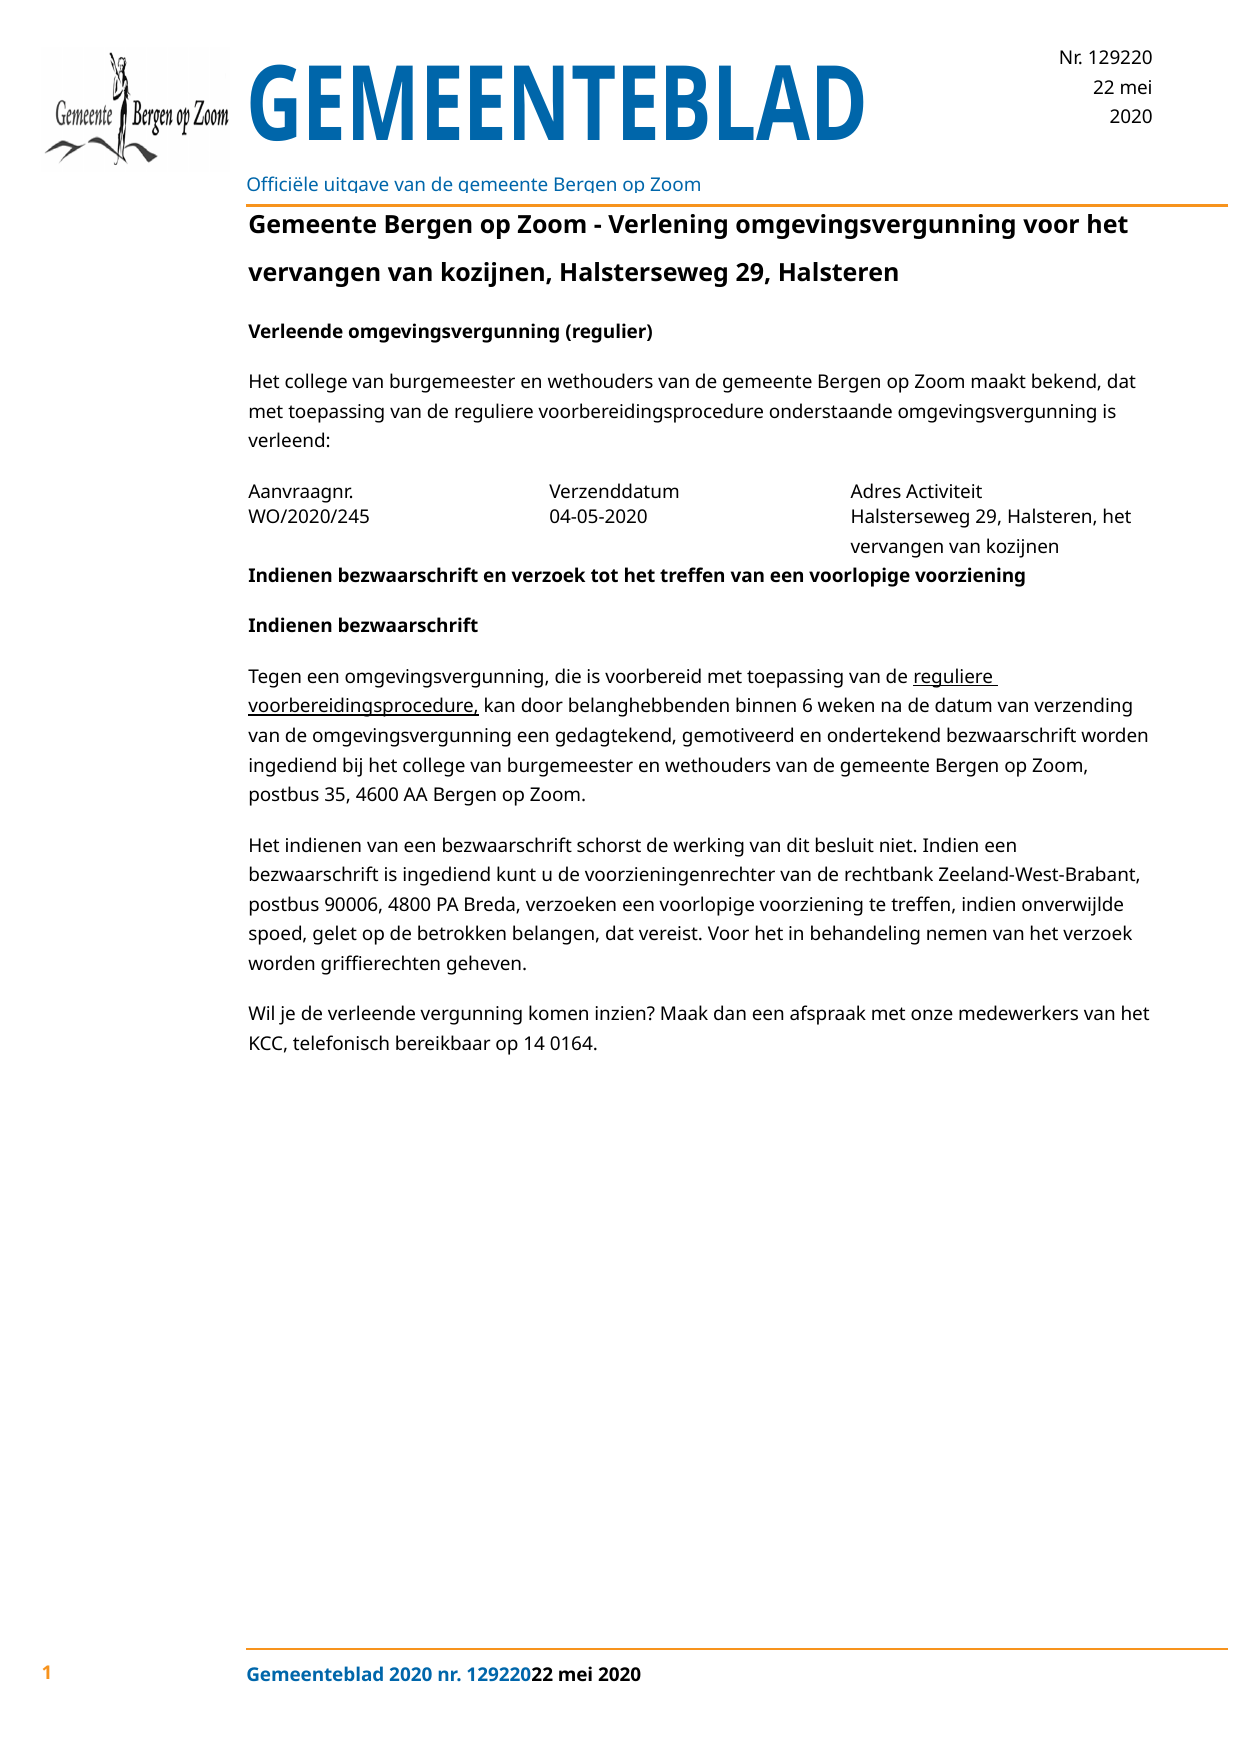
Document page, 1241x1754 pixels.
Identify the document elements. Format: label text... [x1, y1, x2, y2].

text Verleende omgevingsvergunning (regulier) [248, 318, 1152, 344]
text Indienen bezwaarschrift [248, 613, 1152, 638]
table_cell 04-05-2020 [549, 504, 850, 559]
text Gemeente Bergen op Zoom - Verlening omgevingsvergunning voor het vervangen van kozijnen, Halsterseweg 29, Halsteren [248, 207, 1152, 288]
picture [41, 47, 231, 172]
table_header Verzenddatum [549, 478, 850, 504]
text Het college van burgemeester en wethouders van de gemeente Bergen op Zoom maakt bekend, dat met toepassing van de reguliere voorbereidingsprocedure onderstaande omgevingsvergunning is verleend: [248, 368, 1152, 453]
text Indienen bezwaarschrift en verzoek tot het treffen van een voorlopige voorziening [248, 562, 1152, 588]
table_header Aanvraagnr. [248, 478, 549, 504]
table_header Adres Activiteit [850, 478, 1152, 504]
text Het indienen van een bezwaarschrift schorst de werking van dit besluit niet. Indien een bezwaarschrift is ingediend kunt u de voorzieningenrechter van de rechtbank Zeeland-West-Brabant, postbus 90006, 4800 PA Breda, verzoeken een voorlopige voorziening te treffen, indien onverwijlde spoed, gelet op de betrokken belangen, dat vereist. Voor het in behandeling nemen van het verzoek worden griffierechten geheven. [248, 832, 1152, 976]
text Wil je de verleende vergunning komen inzien? Maak dan een afspraak met onze medewerkers van het KCC, telefonisch bereikbaar op 14 0164. [248, 1001, 1152, 1056]
table_cell WO/2020/245 [248, 504, 549, 559]
table_cell Halsterseweg 29, Halsteren, het vervangen van kozijnen [850, 504, 1152, 559]
text Tegen een omgevingsvergunning, die is voorbereid met toepassing van de reguliere voorbereidingsprocedure, kan door belanghebbenden binnen 6 weken na de datum van verzending van de omgevingsvergunning een gedagtekend, gemotiveerd en ondertekend bezwaarschrift worden ingediend bij het college van burgemeester en wethouders van de gemeente Bergen op Zoom, postbus 35, 4600 AA Bergen op Zoom. [248, 663, 1152, 807]
